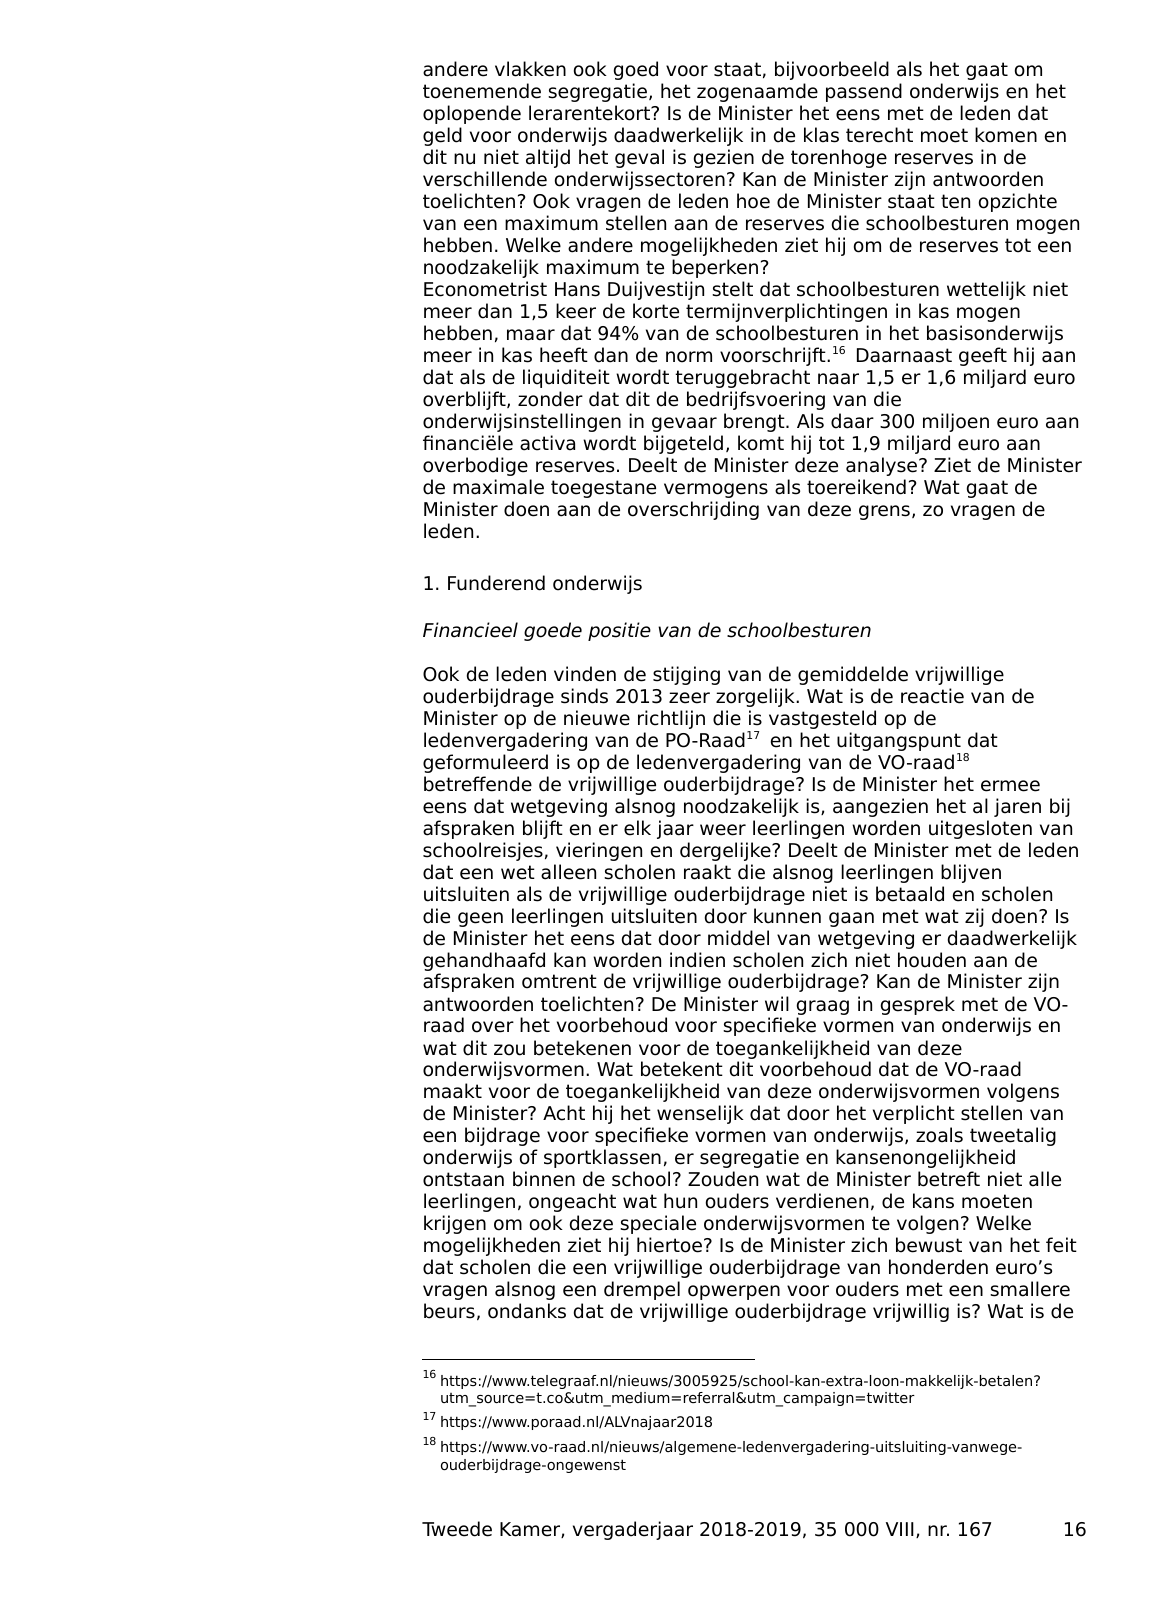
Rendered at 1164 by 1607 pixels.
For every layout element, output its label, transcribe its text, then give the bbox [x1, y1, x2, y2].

text Ook de leden vinden de stijging van de gemiddelde vrijwillige ouderbijdrage sinds 2013 zeer zorgelijk. Wat is de reactie van de Minister op de nieuwe richtlijn die is vastgesteld op de ledenvergadering van de PO-Raad en het uitgangspunt dat geformuleerd is op de ledenvergadering van de VO-raad betreffende de vrijwillige ouderbijdrage? Is de Minister het ermee eens dat wetgeving alsnog noodzakelijk is, aangezien het al jaren bij afspraken blijft en er elk jaar weer leerlingen worden uitgesloten van schoolreisjes, vieringen en dergelijke? Deelt de Minister met de leden dat een wet alleen scholen raakt die alsnog leerlingen blijven uitsluiten als de vrijwillige ouderbijdrage niet is betaald en scholen die geen leerlingen uitsluiten door kunnen gaan met wat zij doen? Is de Minister het eens dat door middel van wetgeving er daadwerkelijk gehandhaafd kan worden indien scholen zich niet houden aan de afspraken omtrent de vrijwillige ouderbijdrage? Kan de Minister zijn antwoorden toelichten? De Minister wil graag in gesprek met de VO-raad over het voorbehoud voor specifieke vormen van onderwijs en wat dit zou betekenen voor de toegankelijkheid van deze onderwijsvormen. Wat betekent dit voorbehoud dat de VO-raad maakt voor de toegankelijkheid van deze onderwijsvormen volgens de Minister? Acht hij het wenselijk dat door het verplicht stellen van een bijdrage voor specifieke vormen van onderwijs, zoals tweetalig onderwijs of sportklassen, er segregatie en kansenongelijkheid ontstaan binnen de school? Zouden wat de Minister betreft niet alle leerlingen, ongeacht wat hun ouders verdienen, de kans moeten krijgen om ook deze speciale onderwijsvormen te volgen? Welke mogelijkheden ziet hij hiertoe? Is de Minister zich bewust van het feit dat scholen die een vrijwillige ouderbijdrage van honderden euro’s vragen alsnog een drempel opwerpen voor ouders met een smallere beurs, ondanks dat de vrijwillige ouderbijdrage vrijwillig is? Wat is de [422, 664, 1087, 1323]
subtitle Financieel goede positie van de schoolbesturen [422, 619, 1087, 642]
text https://www.poraad.nl/ALVnajaar2018 [422, 1410, 1087, 1432]
text https://www.telegraaf.nl/nieuws/3005925/school-kan-extra-loon-makkelijk-betalen?utm_source=t.co&utm_medium=referral&utm_campaign=twitter [422, 1368, 1087, 1407]
subtitle 1. Funderend onderwijs [422, 573, 1087, 594]
text Econometrist Hans Duijvestijn stelt dat schoolbesturen wettelijk niet meer dan 1,5 keer de korte termijnverplichtingen in kas mogen hebben, maar dat 94% van de schoolbesturen in het basisonderwijs meer in kas heeft dan de norm voorschrijft. Daarnaast geeft hij aan dat als de liquiditeit wordt teruggebracht naar 1,5 er 1,6 miljard euro overblijft, zonder dat dit de bedrijfsvoering van die onderwijsinstellingen in gevaar brengt. Als daar 300 miljoen euro aan financiële activa wordt bijgeteld, komt hij tot 1,9 miljard euro aan overbodige reserves. Deelt de Minister deze analyse? Ziet de Minister de maximale toegestane vermogens als toereikend? Wat gaat de Minister doen aan de overschrijding van deze grens, zo vragen de leden. [422, 279, 1087, 543]
text https://www.vo-raad.nl/nieuws/algemene-ledenvergadering-uitsluiting-vanwege-ouderbijdrage-ongewenst [422, 1435, 1087, 1474]
text andere vlakken ook goed voor staat, bijvoorbeeld als het gaat om toenemende segregatie, het zogenaamde passend onderwijs en het oplopende lerarentekort? Is de Minister het eens met de leden dat geld voor onderwijs daadwerkelijk in de klas terecht moet komen en dit nu niet altijd het geval is gezien de torenhoge reserves in de verschillende onderwijssectoren? Kan de Minister zijn antwoorden toelichten? Ook vragen de leden hoe de Minister staat ten opzichte van een maximum stellen aan de reserves die schoolbesturen mogen hebben. Welke andere mogelijkheden ziet hij om de reserves tot een noodzakelijk maximum te beperken? [422, 59, 1087, 279]
